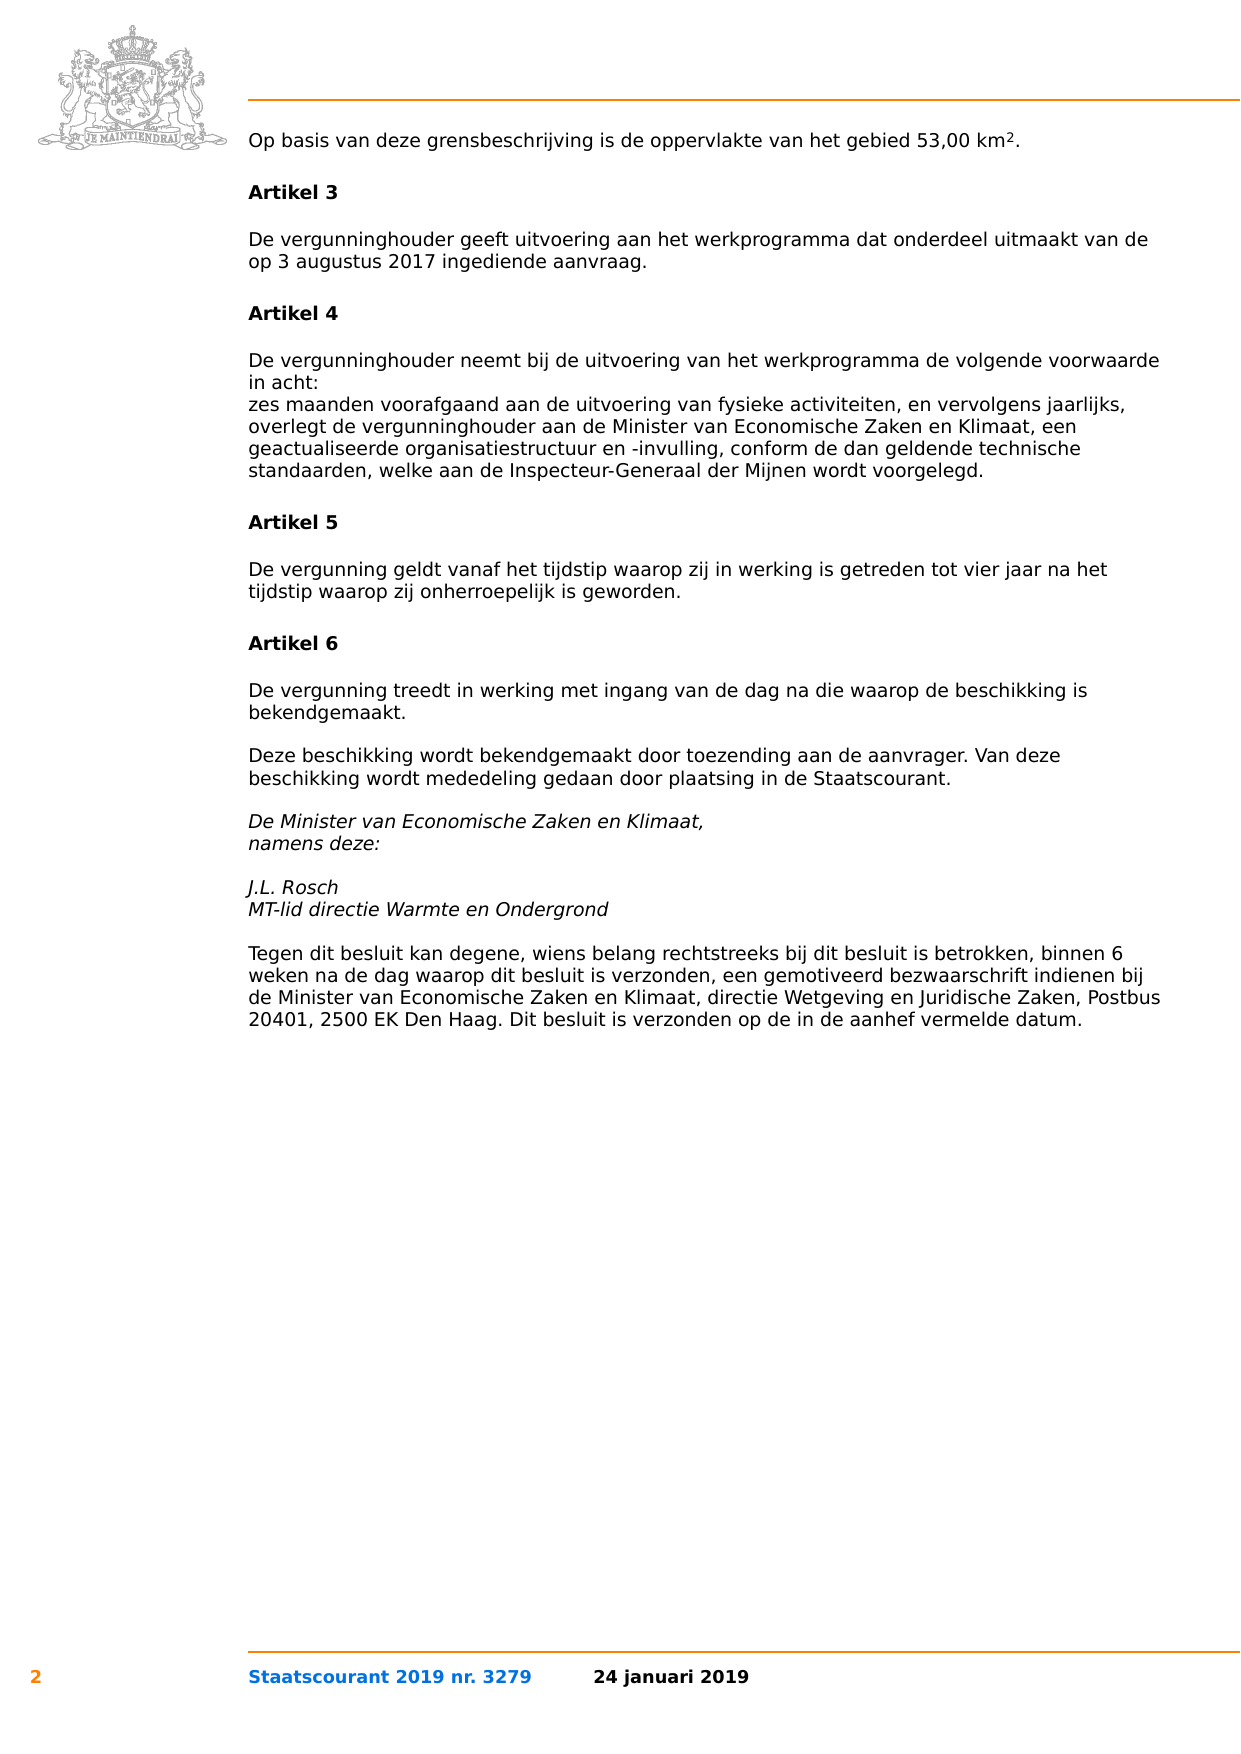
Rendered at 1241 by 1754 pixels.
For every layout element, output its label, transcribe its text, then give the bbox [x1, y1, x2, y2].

subtitle Artikel 6 [248, 633, 1163, 654]
text De vergunning geldt vanaf het tijdstip waarop zij in werking is getreden tot vier jaar na het tijdstip waarop zij onherroepelijk is geworden. [248, 559, 1163, 603]
subtitle Artikel 4 [248, 303, 1163, 325]
text De Minister van Economische Zaken en Klimaat, namens deze: J.L. Rosch MT-lid directie Warmte en Ondergrond [248, 811, 1163, 921]
text Op basis van deze grensbeschrijving is de oppervlakte van het gebied 53,00 km2. [248, 130, 1163, 152]
text Deze beschikking wordt bekendgemaakt door toezending aan de aanvrager. Van deze beschikking wordt mededeling gedaan door plaatsing in de Staatscourant. [248, 745, 1163, 789]
text De vergunninghouder neemt bij de uitvoering van het werkprogramma de volgende voorwaarde in acht: [248, 350, 1163, 394]
subtitle Artikel 5 [248, 512, 1163, 534]
text De vergunninghouder geeft uitvoering aan het werkprogramma dat onderdeel uitmaakt van de op 3 augustus 2017 ingediende aanvraag. [248, 229, 1163, 273]
subtitle Artikel 3 [248, 182, 1163, 204]
picture [38, 25, 227, 150]
text Tegen dit besluit kan degene, wiens belang rechtstreeks bij dit besluit is betrokken, binnen 6 weken na de dag waarop dit besluit is verzonden, een gemotiveerd bezwaarschrift indienen bij de Minister van Economische Zaken en Klimaat, directie Wetgeving en Juridische Zaken, Postbus 20401, 2500 EK Den Haag. Dit besluit is verzonden op de in de aanhef vermelde datum. [248, 943, 1163, 1031]
text zes maanden voorafgaand aan de uitvoering van fysieke activiteiten, en vervolgens jaarlijks, overlegt de vergunninghouder aan de Minister van Economische Zaken en Klimaat, een geactualiseerde organisatiestructuur en -invulling, conform de dan geldende technische standaarden, welke aan de Inspecteur-Generaal der Mijnen wordt voorgelegd. [248, 394, 1163, 482]
text De vergunning treedt in werking met ingang van de dag na die waarop de beschikking is bekendgemaakt. [248, 679, 1163, 723]
